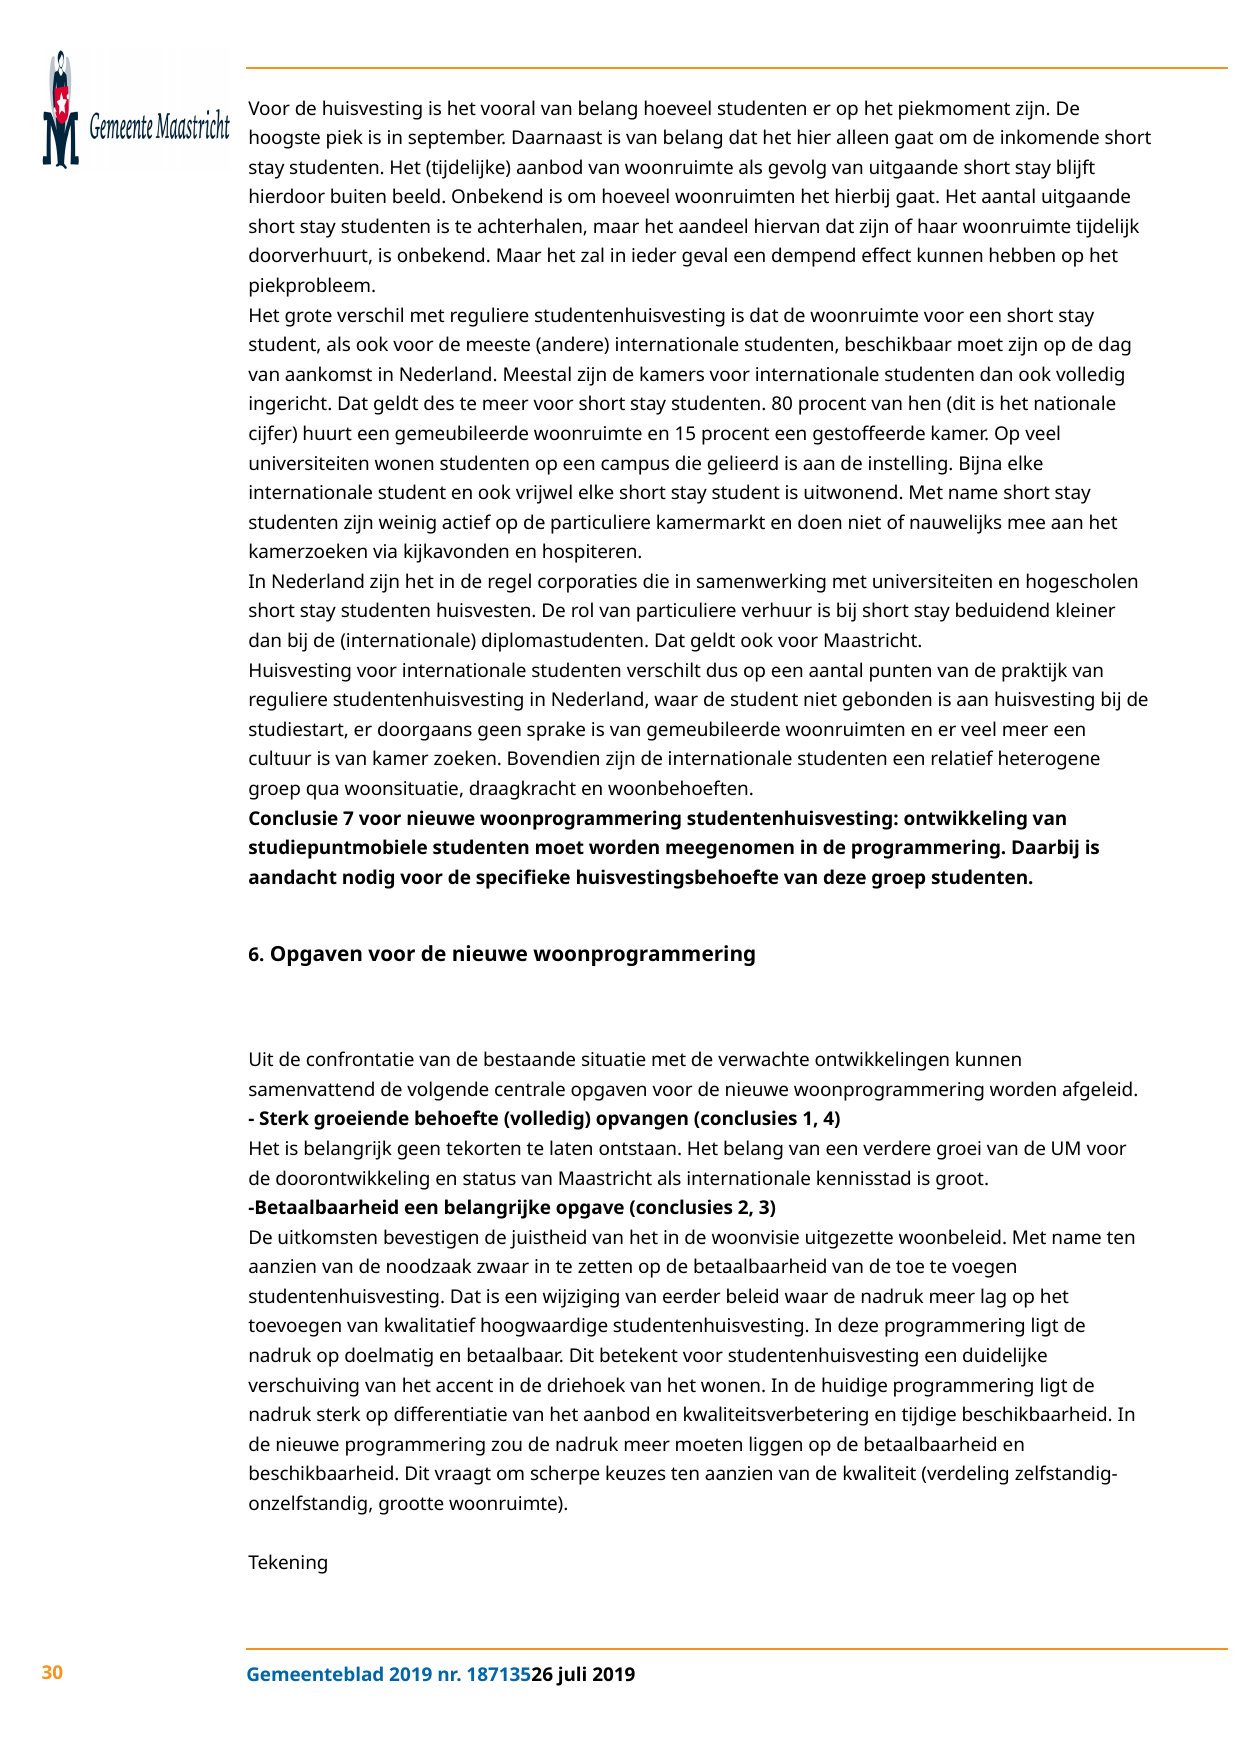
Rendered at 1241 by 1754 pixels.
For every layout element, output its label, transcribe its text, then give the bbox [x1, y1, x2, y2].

text Het is belangrijk geen tekorten te laten ontstaan. Het belang van een verdere groei van de UM voor de doorontwikkeling en status van Maastricht als internationale kennisstad is groot. [248, 1135, 1152, 1191]
text Voor de huisvesting is het vooral van belang hoeveel studenten er op het piekmoment zijn. De hoogste piek is in september. Daarnaast is van belang dat het hier alleen gaat om de inkomende short stay studenten. Het (tijdelijke) aanbod van woonruimte als gevolg van uitgaande short stay blijft hierdoor buiten beeld. Onbekend is om hoeveel woonruimten het hierbij gaat. Het aantal uitgaande short stay studenten is te achterhalen, maar het aandeel hiervan dat zijn of haar woonruimte tijdelijk doorverhuurt, is onbekend. Maar het zal in ieder geval een dempend effect kunnen hebben op het piekprobleem. [248, 95, 1152, 298]
text Huisvesting voor internationale studenten verschilt dus op een aantal punten van de praktijk van reguliere studentenhuisvesting in Nederland, waar de student niet gebonden is aan huisvesting bij de studiestart, er doorgaans geen sprake is van gemeubileerde woonruimten en er veel meer een cultuur is van kamer zoeken. Bovendien zijn de internationale studenten een relatief heterogene groep qua woonsituatie, draagkracht en woonbehoeften. [248, 657, 1152, 801]
text De uitkomsten bevestigen de juistheid van het in de woonvisie uitgezette woonbeleid. Met name ten aanzien van de noodzaak zwaar in te zetten op de betaalbaarheid van de toe te voegen studentenhuisvesting. Dat is een wijziging van eerder beleid waar de nadruk meer lag op het toevoegen van kwalitatief hoogwaardige studentenhuisvesting. In deze programmering ligt de nadruk op doelmatig en betaalbaar. Dit betekent voor studentenhuisvesting een duidelijke verschuiving van het accent in de driehoek van het wonen. In de huidige programmering ligt de nadruk sterk op differentiatie van het aanbod en kwaliteitsverbetering en tijdige beschikbaarheid. In de nieuwe programmering zou de nadruk meer moeten liggen op de betaalbaarheid en beschikbaarheid. Dit vraagt om scherpe keuzes ten aanzien van de kwaliteit (verdeling zelfstandig-onzelfstandig, grootte woonruimte). [248, 1224, 1152, 1516]
text -Betaalbaarheid een belangrijke opgave (conclusies 2, 3) [248, 1194, 1152, 1220]
picture [41, 47, 231, 172]
text In Nederland zijn het in de regel corporaties die in samenwerking met universiteiten en hogescholen short stay studenten huisvesten. De rol van particuliere verhuur is bij short stay beduidend kleiner dan bij de (internationale) diplomastudenten. Dat geldt ook voor Maastricht. [248, 568, 1152, 653]
text 6. Opgaven voor de nieuwe woonprogrammering [248, 939, 1152, 968]
text - Sterk groeiende behoefte (volledig) opvangen (conclusies 1, 4) [248, 1106, 1152, 1131]
text Conclusie 7 voor nieuwe woonprogrammering studentenhuisvesting: ontwikkeling van studiepuntmobiele studenten moet worden meegenomen in de programmering. Daarbij is aandacht nodig voor de specifieke huisvestingsbehoefte van deze groep studenten. [248, 805, 1152, 890]
text Uit de confrontatie van de bestaande situatie met de verwachte ontwikkelingen kunnen samenvattend de volgende centrale opgaven voor de nieuwe woonprogrammering worden afgeleid. [248, 1046, 1152, 1102]
text Tekening [248, 1549, 1152, 1575]
text Het grote verschil met reguliere studentenhuisvesting is dat de woonruimte voor een short stay student, als ook voor de meeste (andere) internationale studenten, beschikbaar moet zijn op de dag van aankomst in Nederland. Meestal zijn de kamers voor internationale studenten dan ook volledig ingericht. Dat geldt des te meer voor short stay studenten. 80 procent van hen (dit is het nationale cijfer) huurt een gemeubileerde woonruimte en 15 procent een gestoffeerde kamer. Op veel universiteiten wonen studenten op een campus die gelieerd is aan de instelling. Bijna elke internationale student en ook vrijwel elke short stay student is uitwonend. Met name short stay studenten zijn weinig actief op de particuliere kamermarkt en doen niet of nauwelijks mee aan het kamerzoeken via kijkavonden en hospiteren. [248, 302, 1152, 564]
